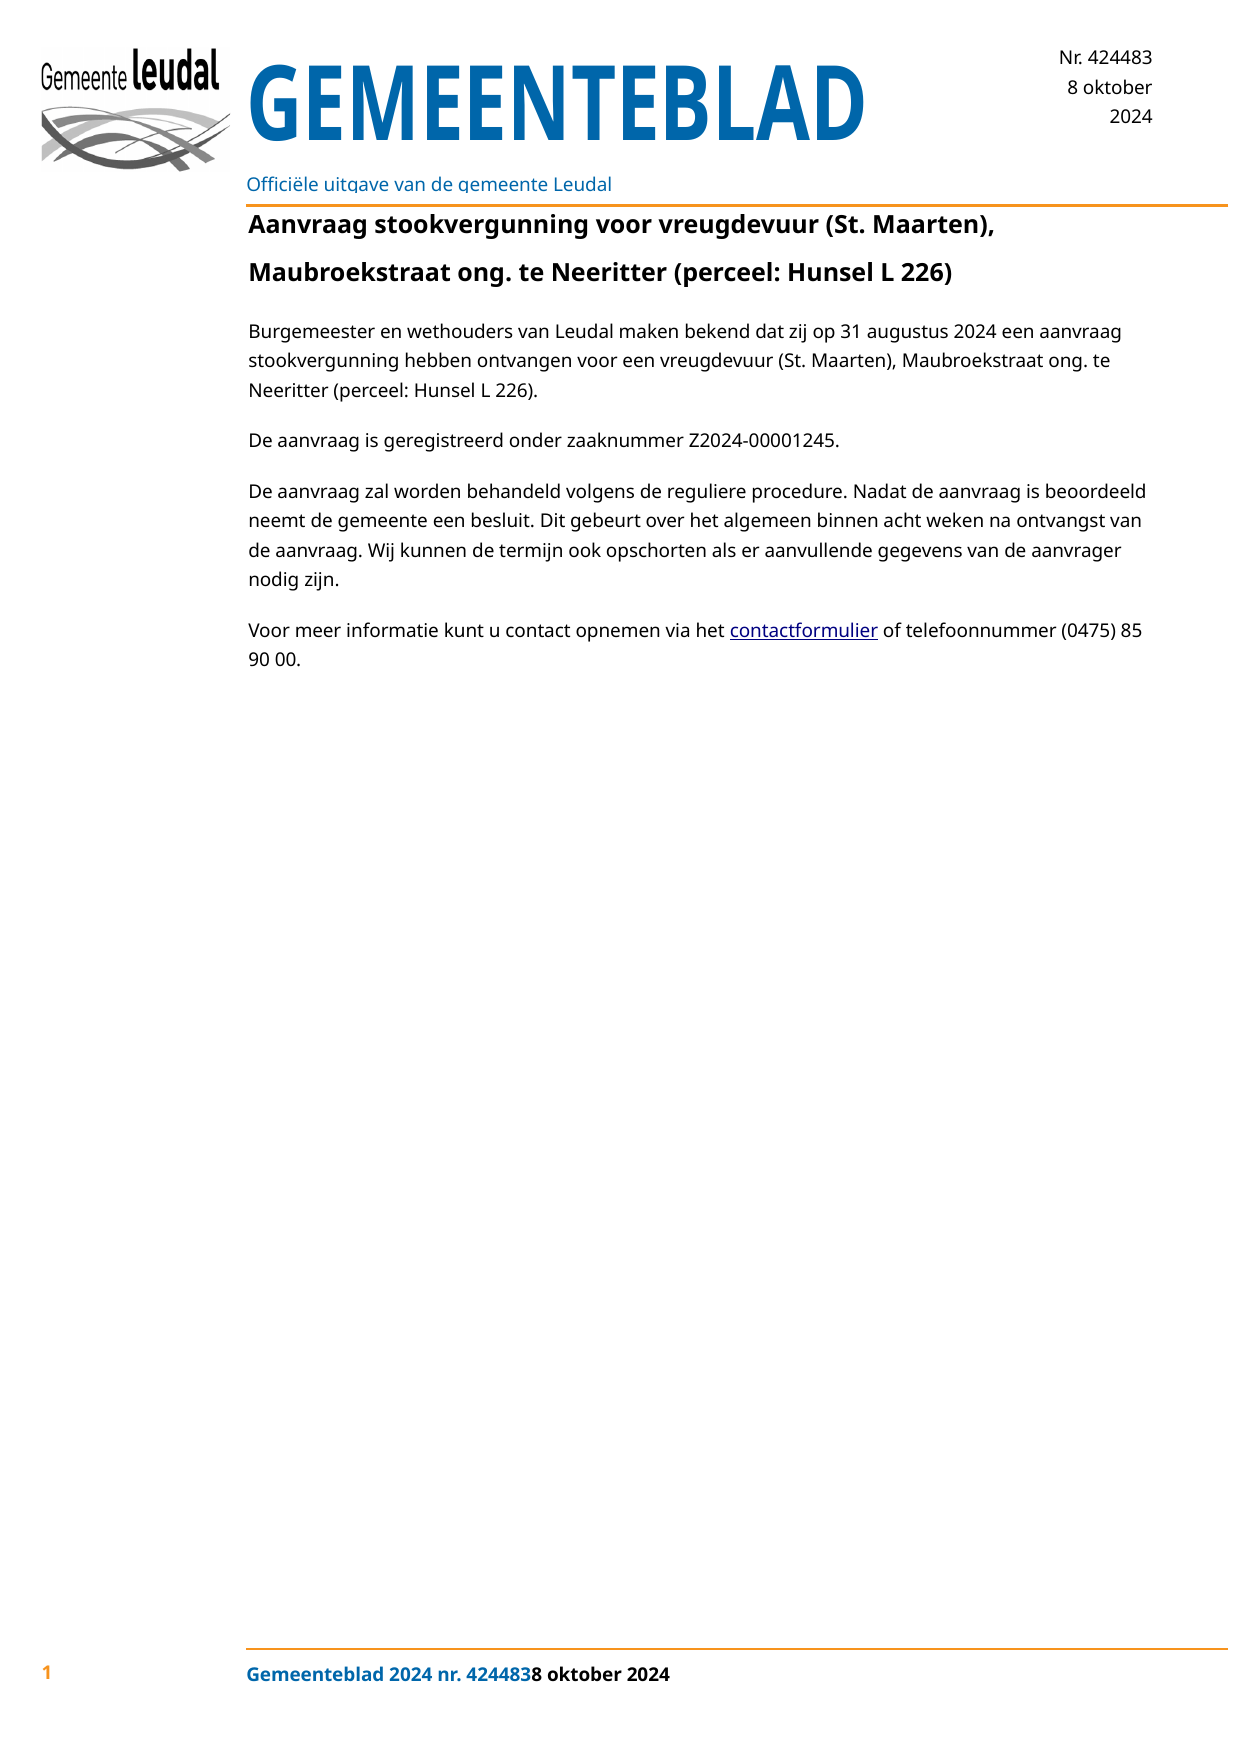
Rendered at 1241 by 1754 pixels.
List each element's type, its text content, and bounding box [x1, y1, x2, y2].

text De aanvraag zal worden behandeld volgens de reguliere procedure. Nadat de aanvraag is beoordeeld neemt de gemeente een besluit. Dit gebeurt over het algemeen binnen acht weken na ontvangst van de aanvraag. Wij kunnen de termijn ook opschorten als er aanvullende gegevens van de aanvrager nodig zijn. [248, 478, 1152, 592]
text Voor meer informatie kunt u contact opnemen via het contactformulier of telefoonnummer (0475) 85 90 00. [248, 617, 1152, 672]
text Aanvraag stookvergunning voor vreugdevuur (St. Maarten), Maubroekstraat ong. te Neeritter (perceel: Hunsel L 226) [248, 207, 1152, 288]
text De aanvraag is geregistreerd onder zaaknummer Z2024-00001245. [248, 427, 1152, 453]
text Burgemeester en wethouders van Leudal maken bekend dat zij op 31 augustus 2024 een aanvraag stookvergunning hebben ontvangen voor een vreugdevuur (St. Maarten), Maubroekstraat ong. te Neeritter (perceel: Hunsel L 226). [248, 318, 1152, 403]
picture [41, 47, 231, 172]
